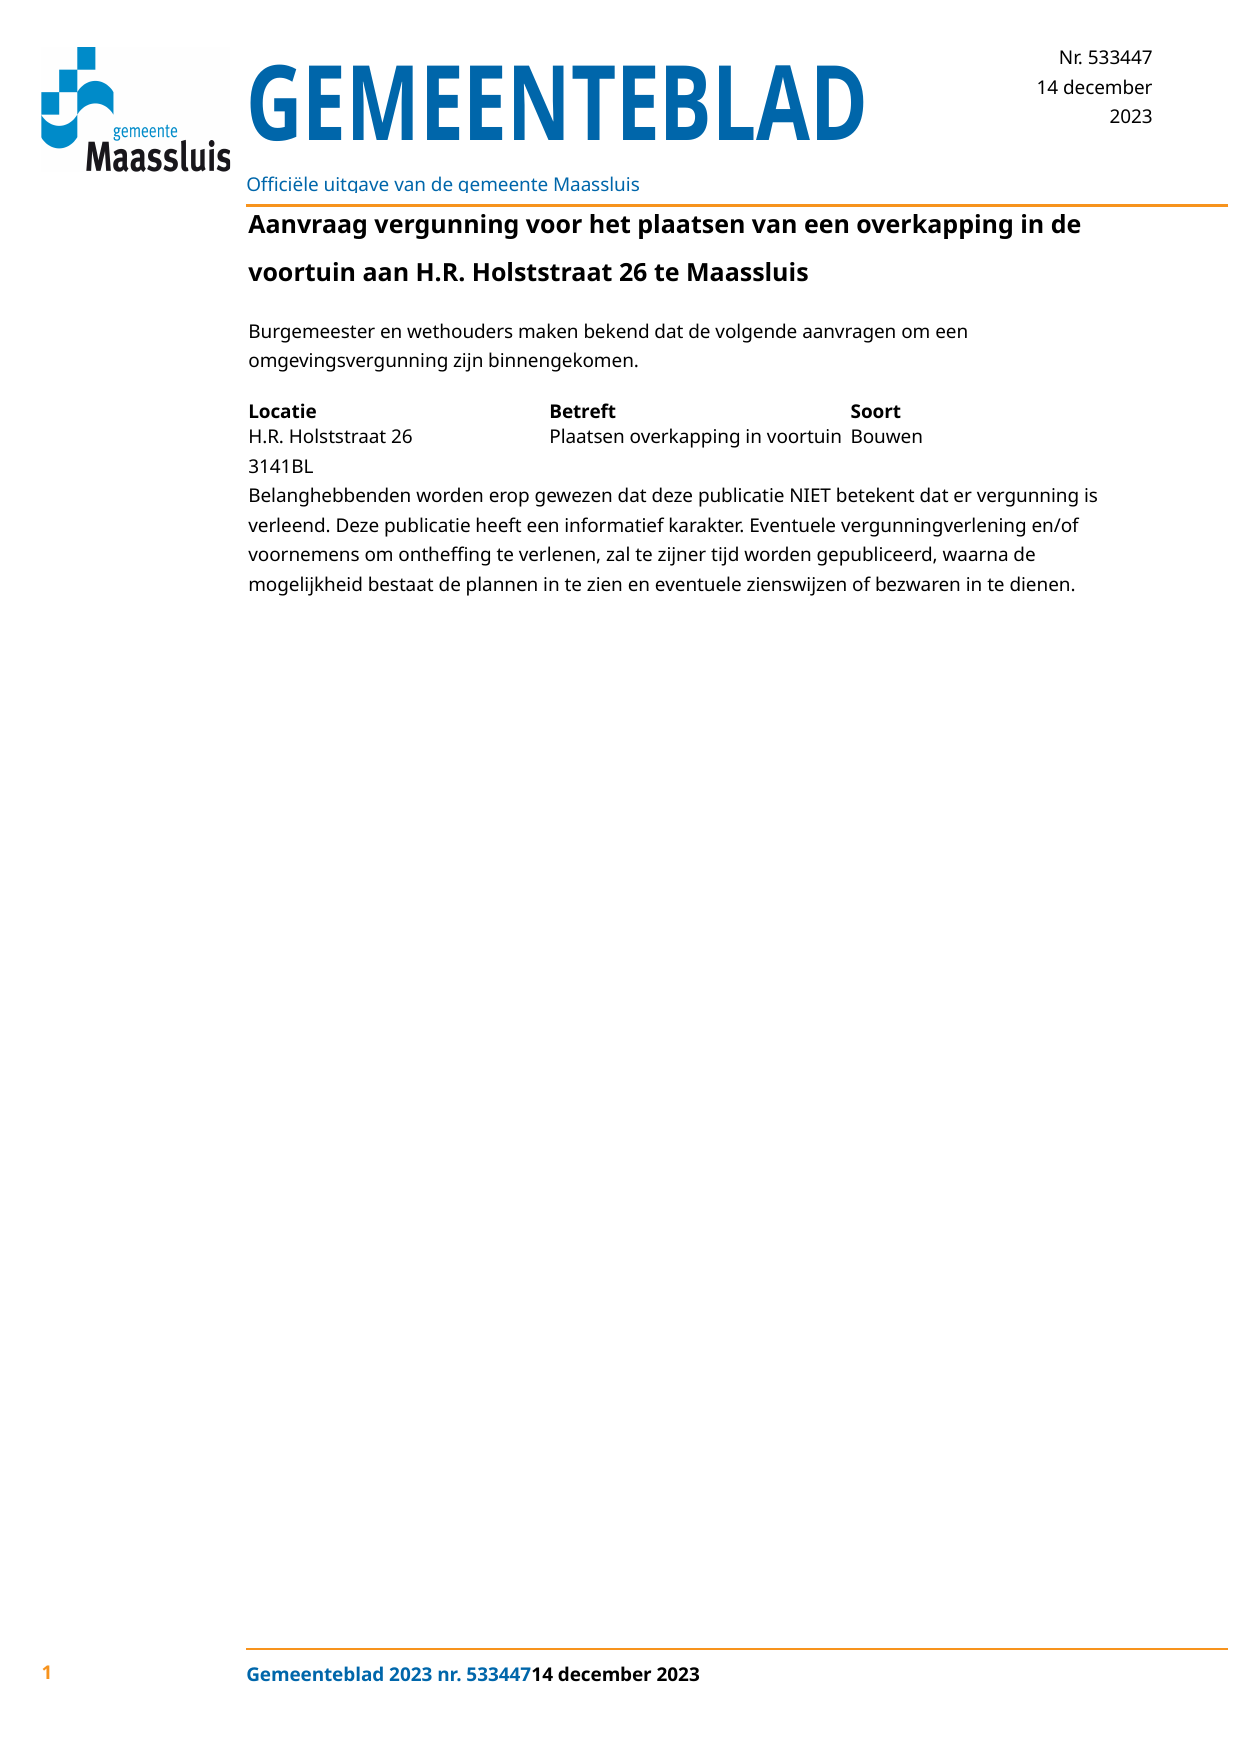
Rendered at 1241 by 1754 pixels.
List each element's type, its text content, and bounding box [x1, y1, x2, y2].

table_header Locatie [248, 398, 549, 424]
table_cell Plaatsen overkapping in voortuin [549, 424, 850, 479]
table_cell H.R. Holststraat 26 3141BL [248, 424, 549, 479]
table_header Betreft [549, 398, 850, 424]
table_header Soort [850, 398, 1152, 424]
picture [41, 47, 231, 172]
picture [41, 47, 77, 92]
table_cell Bouwen [850, 424, 1152, 479]
text Belanghebbenden worden erop gewezen dat deze publicatie NIET betekent dat er vergunning is verleend. Deze publicatie heeft een informatief karakter. Eventuele vergunningverlening en/of voornemens om ontheffing te verlenen, zal te zijner tijd worden gepubliceerd, waarna de mogelijkheid bestaat de plannen in te zien en eventuele zienswijzen of bezwaren in te dienen. [248, 482, 1152, 597]
text Aanvraag vergunning voor het plaatsen van een overkapping in de voortuin aan H.R. Holststraat 26 te Maassluis [248, 207, 1152, 288]
text Burgemeester en wethouders maken bekend dat de volgende aanvragen om een omgevingsvergunning zijn binnengekomen. [248, 318, 1152, 373]
